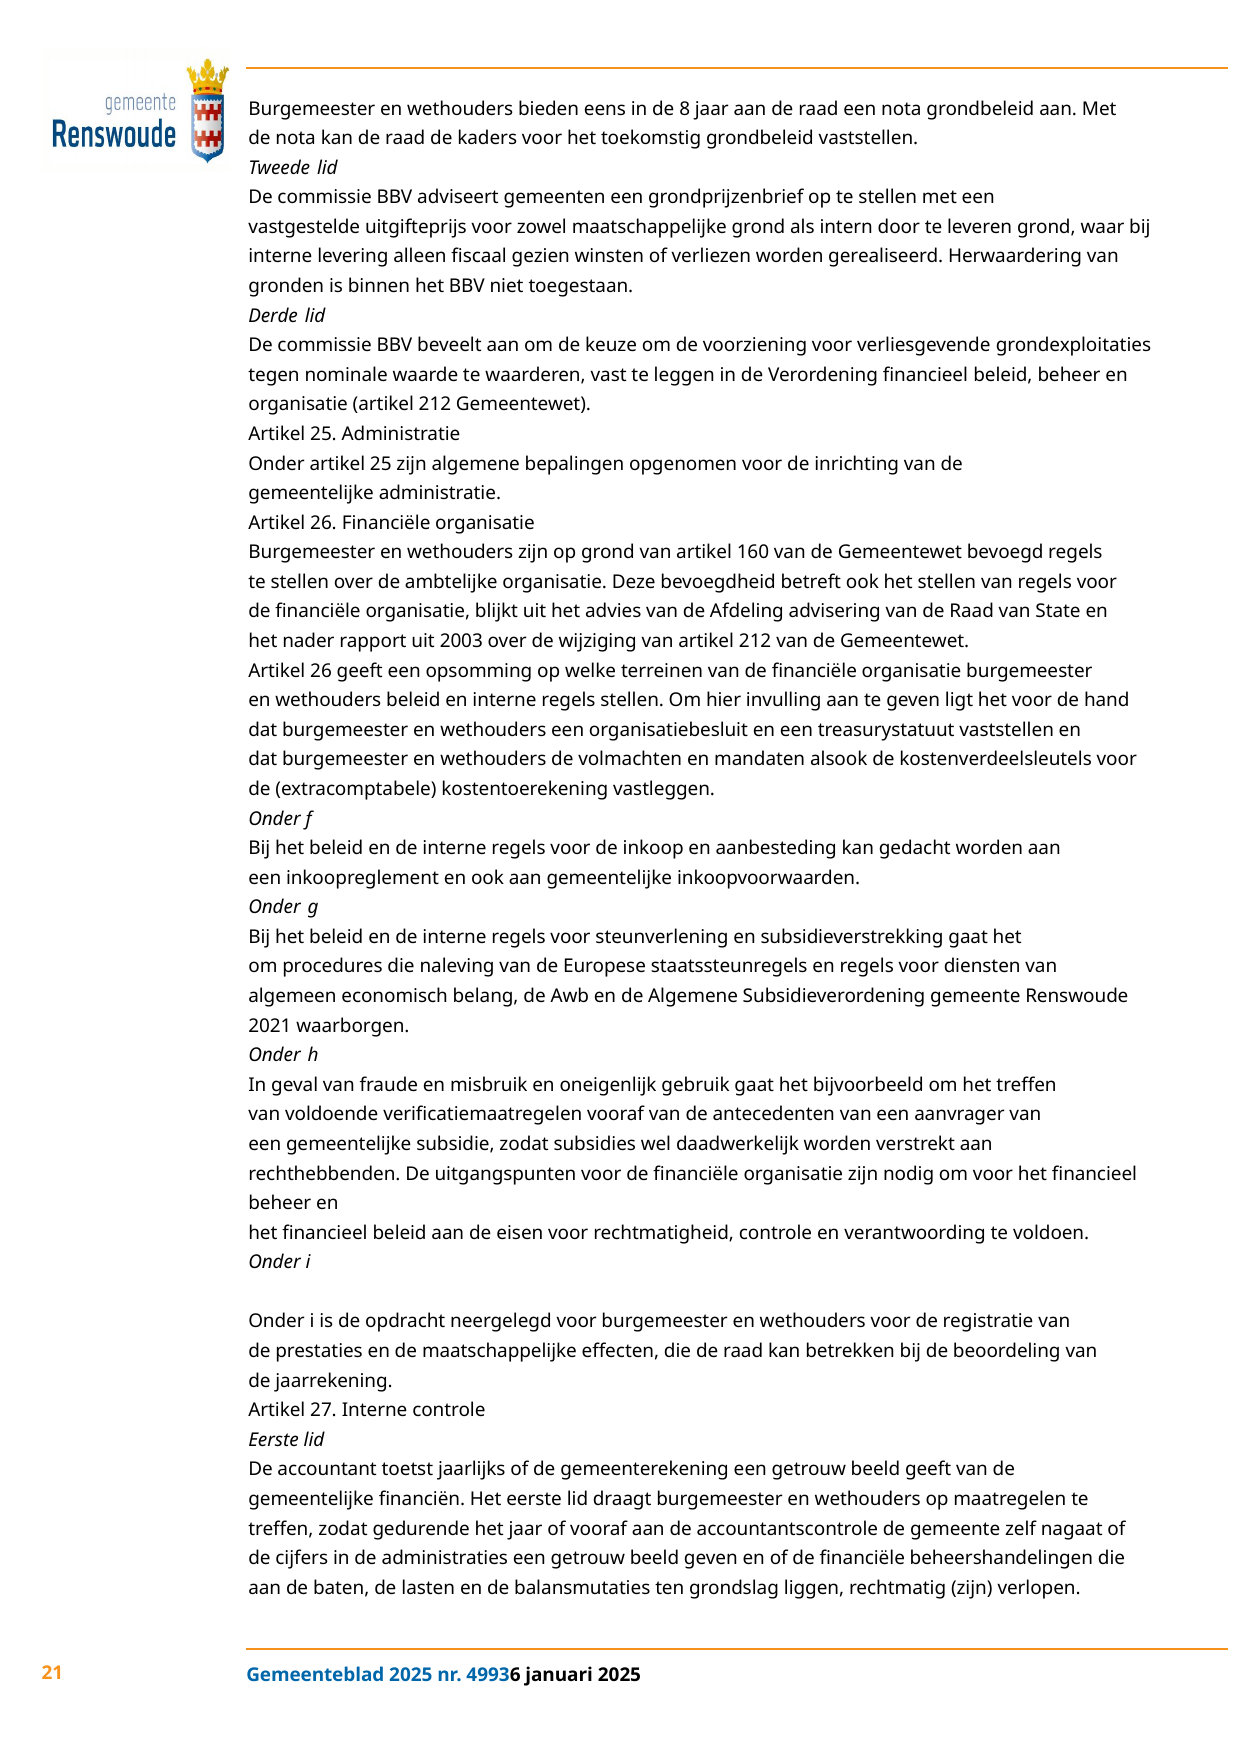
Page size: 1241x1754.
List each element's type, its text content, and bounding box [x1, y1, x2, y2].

text Onder g [248, 893, 1152, 919]
text Tweede lid [248, 154, 1152, 180]
text Onder i [248, 1248, 1152, 1274]
text Artikel 26 geeft een opsomming op welke terreinen van de financiële organisatie burgemeester en wethouders beleid en interne regels stellen. Om hier invulling aan te geven ligt het voor de hand dat burgemeester en wethouders een organisatiebesluit en een treasurystatuut vaststellen en dat burgemeester en wethouders de volmachten en mandaten alsook de kostenverdeelsleutels voor de (extracomptabele) kostentoerekening vastleggen. [248, 657, 1152, 801]
text Artikel 26. Financiële organisatie [248, 509, 1152, 535]
text In geval van fraude en misbruik en oneigenlijk gebruik gaat het bijvoorbeeld om het treffen van voldoende verificatiemaatregelen vooraf van de antecedenten van een aanvrager van een gemeentelijke subsidie, zodat subsidies wel daadwerkelijk worden verstrekt aan rechthebbenden. De uitgangspunten voor de financiële organisatie zijn nodig om voor het financieel beheer en het financieel beleid aan de eisen voor rechtmatigheid, controle en verantwoording te voldoen. [248, 1071, 1152, 1245]
text Onder artikel 25 zijn algemene bepalingen opgenomen voor de inrichting van de gemeentelijke administratie. [248, 450, 1152, 505]
text Eerste lid [248, 1426, 1152, 1452]
text De commissie BBV adviseert gemeenten een grondprijzenbrief op te stellen met een vastgestelde uitgifteprijs voor zowel maatschappelijke grond als intern door te leveren grond, waar bij interne levering alleen fiscaal gezien winsten of verliezen worden gerealiseerd. Herwaardering van gronden is binnen het BBV niet toegestaan. [248, 183, 1152, 298]
picture [41, 47, 231, 172]
text Burgemeester en wethouders bieden eens in de 8 jaar aan de raad een nota grondbeleid aan. Met de nota kan de raad de kaders voor het toekomstig grondbeleid vaststellen. [248, 95, 1152, 150]
text Onder i is de opdracht neergelegd voor burgemeester en wethouders voor de registratie van de prestaties en de maatschappelijke effecten, die de raad kan betrekken bij de beoordeling van de jaarrekening. [248, 1308, 1152, 1393]
text Onder f [248, 805, 1152, 831]
text Derde lid [248, 302, 1152, 328]
text Artikel 27. Interne controle [248, 1396, 1152, 1422]
text Artikel 25. Administratie [248, 420, 1152, 446]
text De commissie BBV beveelt aan om de keuze om de voorziening voor verliesgevende grondexploitaties tegen nominale waarde te waarderen, vast te leggen in de Verordening financieel beleid, beheer en organisatie (artikel 212 Gemeentewet). [248, 331, 1152, 416]
text Bij het beleid en de interne regels voor steunverlening en subsidieverstrekking gaat het om procedures die naleving van de Europese staatssteunregels en regels voor diensten van algemeen economisch belang, de Awb en de Algemene Subsidieverordening gemeente Renswoude 2021 waarborgen. [248, 923, 1152, 1038]
text Bij het beleid en de interne regels voor de inkoop en aanbesteding kan gedacht worden aan een inkoopreglement en ook aan gemeentelijke inkoopvoorwaarden. [248, 834, 1152, 890]
text De accountant toetst jaarlijks of de gemeenterekening een getrouw beeld geeft van de gemeentelijke financiën. Het eerste lid draagt burgemeester en wethouders op maatregelen te treffen, zodat gedurende het jaar of vooraf aan de accountantscontrole de gemeente zelf nagaat of de cijfers in de administraties een getrouw beeld geven en of de financiële beheershandelingen die aan de baten, de lasten en de balansmutaties ten grondslag liggen, rechtmatig (zijn) verlopen. [248, 1456, 1152, 1600]
text Burgemeester en wethouders zijn op grond van artikel 160 van de Gemeentewet bevoegd regels te stellen over de ambtelijke organisatie. Deze bevoegdheid betreft ook het stellen van regels voor de financiële organisatie, blijkt uit het advies van de Afdeling advisering van de Raad van State en het nader rapport uit 2003 over de wijziging van artikel 212 van de Gemeentewet. [248, 538, 1152, 653]
text Onder h [248, 1041, 1152, 1067]
